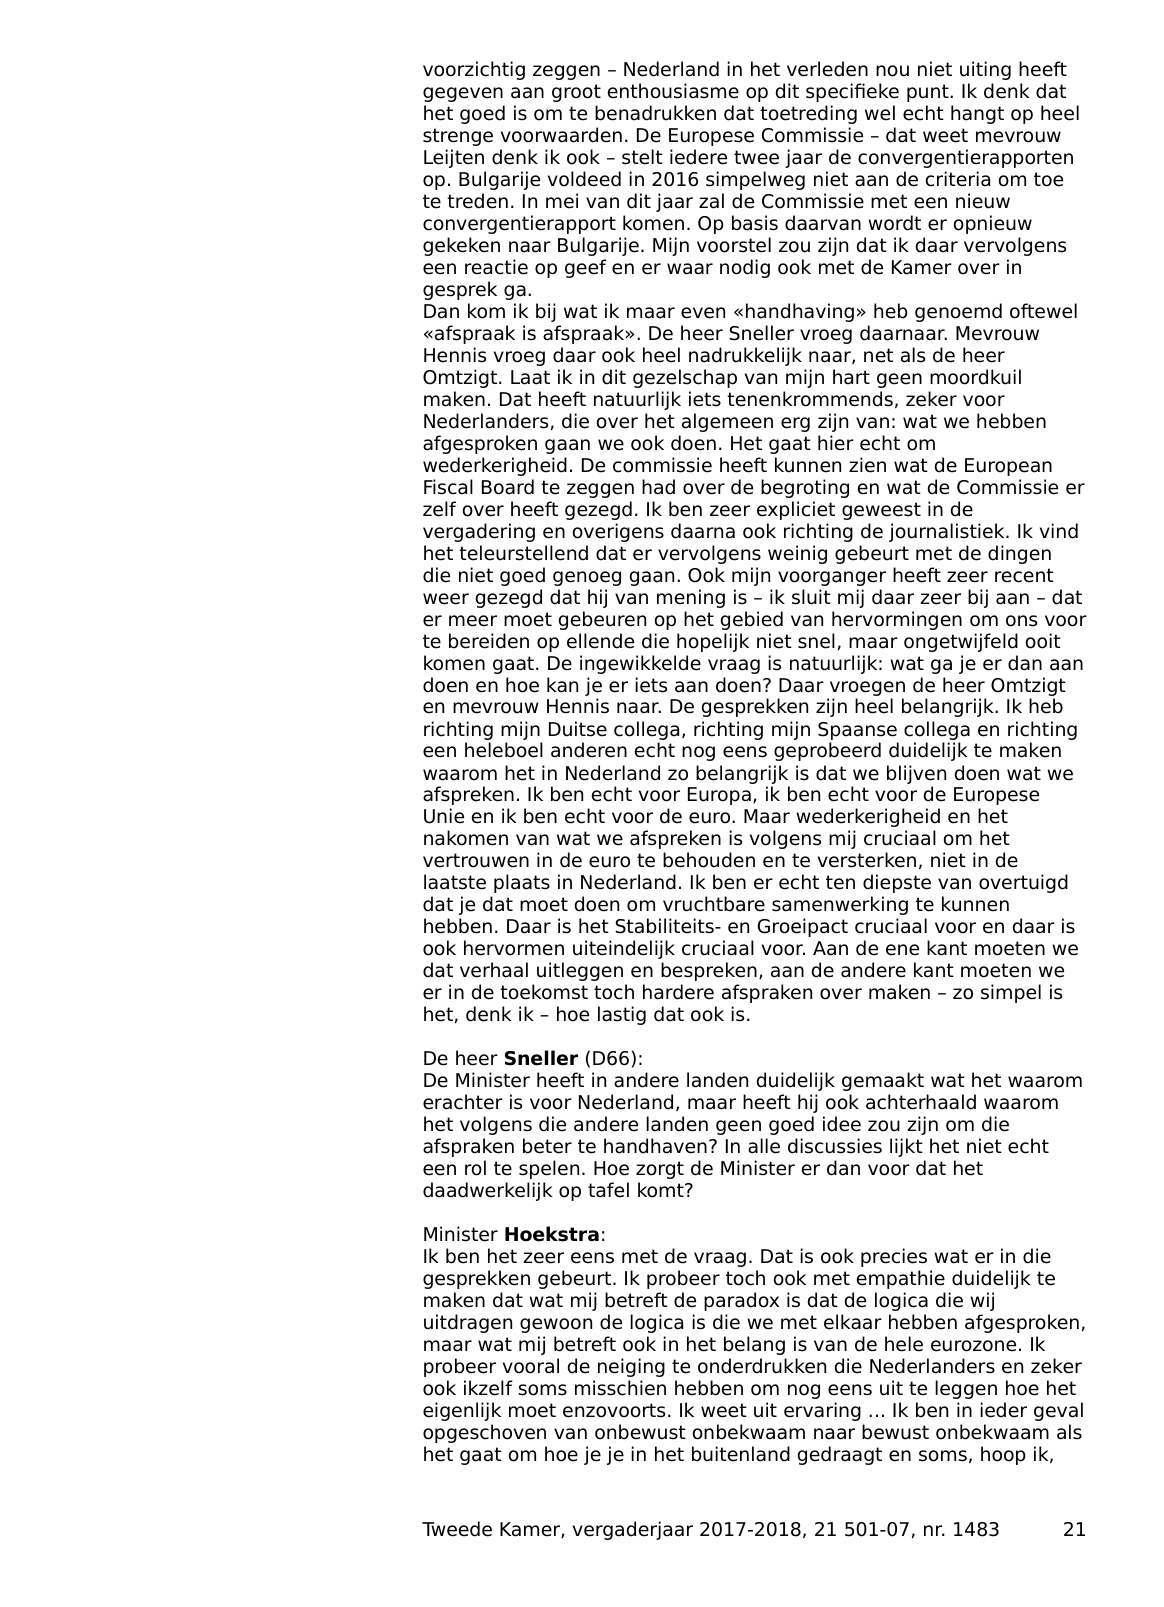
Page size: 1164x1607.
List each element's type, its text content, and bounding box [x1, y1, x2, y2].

text De heer Sneller (D66): [422, 1048, 1087, 1070]
text Minister Hoekstra: [422, 1224, 1087, 1246]
text Ik ben het zeer eens met de vraag. Dat is ook precies wat er in die gesprekken gebeurt. Ik probeer toch ook met empathie duidelijk te maken dat wat mij betreft de paradox is dat de logica die wij uitdragen gewoon de logica is die we met elkaar hebben afgesproken, maar wat mij betreft ook in het belang is van de hele eurozone. Ik probeer vooral de neiging te onderdrukken die Nederlanders en zeker ook ikzelf soms misschien hebben om nog eens uit te leggen hoe het eigenlijk moet enzovoorts. Ik weet uit ervaring ... Ik ben in ieder geval opgeschoven van onbewust onbekwaam naar bewust onbekwaam als het gaat om hoe je je in het buitenland gedraagt en soms, hoop ik, [422, 1246, 1087, 1466]
text voorzichtig zeggen – Nederland in het verleden nou niet uiting heeft gegeven aan groot enthousiasme op dit specifieke punt. Ik denk dat het goed is om te benadrukken dat toetreding wel echt hangt op heel strenge voorwaarden. De Europese Commissie – dat weet mevrouw Leijten denk ik ook – stelt iedere twee jaar de convergentierapporten op. Bulgarije voldeed in 2016 simpelweg niet aan de criteria om toe te treden. In mei van dit jaar zal de Commissie met een nieuw convergentierapport komen. Op basis daarvan wordt er opnieuw gekeken naar Bulgarije. Mijn voorstel zou zijn dat ik daar vervolgens een reactie op geef en er waar nodig ook met de Kamer over in gesprek ga. [422, 59, 1087, 301]
text De Minister heeft in andere landen duidelijk gemaakt wat het waarom erachter is voor Nederland, maar heeft hij ook achterhaald waarom het volgens die andere landen geen goed idee zou zijn om die afspraken beter te handhaven? In alle discussies lijkt het niet echt een rol te spelen. Hoe zorgt de Minister er dan voor dat het daadwerkelijk op tafel komt? [422, 1070, 1087, 1202]
text Dan kom ik bij wat ik maar even «handhaving» heb genoemd oftewel «afspraak is afspraak». De heer Sneller vroeg daarnaar. Mevrouw Hennis vroeg daar ook heel nadrukkelijk naar, net als de heer Omtzigt. Laat ik in dit gezelschap van mijn hart geen moordkuil maken. Dat heeft natuurlijk iets tenenkrommends, zeker voor Nederlanders, die over het algemeen erg zijn van: wat we hebben afgesproken gaan we ook doen. Het gaat hier echt om wederkerigheid. De commissie heeft kunnen zien wat de European Fiscal Board te zeggen had over de begroting en wat de Commissie er zelf over heeft gezegd. Ik ben zeer expliciet geweest in de vergadering en overigens daarna ook richting de journalistiek. Ik vind het teleurstellend dat er vervolgens weinig gebeurt met de dingen die niet goed genoeg gaan. Ook mijn voorganger heeft zeer recent weer gezegd dat hij van mening is – ik sluit mij daar zeer bij aan – dat er meer moet gebeuren op het gebied van hervormingen om ons voor te bereiden op ellende die hopelijk niet snel, maar ongetwijfeld ooit komen gaat. De ingewikkelde vraag is natuurlijk: wat ga je er dan aan doen en hoe kan je er iets aan doen? Daar vroegen de heer Omtzigt en mevrouw Hennis naar. De gesprekken zijn heel belangrijk. Ik heb richting mijn Duitse collega, richting mijn Spaanse collega en richting een heleboel anderen echt nog eens geprobeerd duidelijk te maken waarom het in Nederland zo belangrijk is dat we blijven doen wat we afspreken. Ik ben echt voor Europa, ik ben echt voor de Europese Unie en ik ben echt voor de euro. Maar wederkerigheid en het nakomen van wat we afspreken is volgens mij cruciaal om het vertrouwen in de euro te behouden en te versterken, niet in de laatste plaats in Nederland. Ik ben er echt ten diepste van overtuigd dat je dat moet doen om vruchtbare samenwerking te kunnen hebben. Daar is het Stabiliteits- en Groeipact cruciaal voor en daar is ook hervormen uiteindelijk cruciaal voor. Aan de ene kant moeten we dat verhaal uitleggen en bespreken, aan de andere kant moeten we er in de toekomst toch hardere afspraken over maken – zo simpel is het, denk ik – hoe lastig dat ook is. [422, 301, 1087, 1026]
